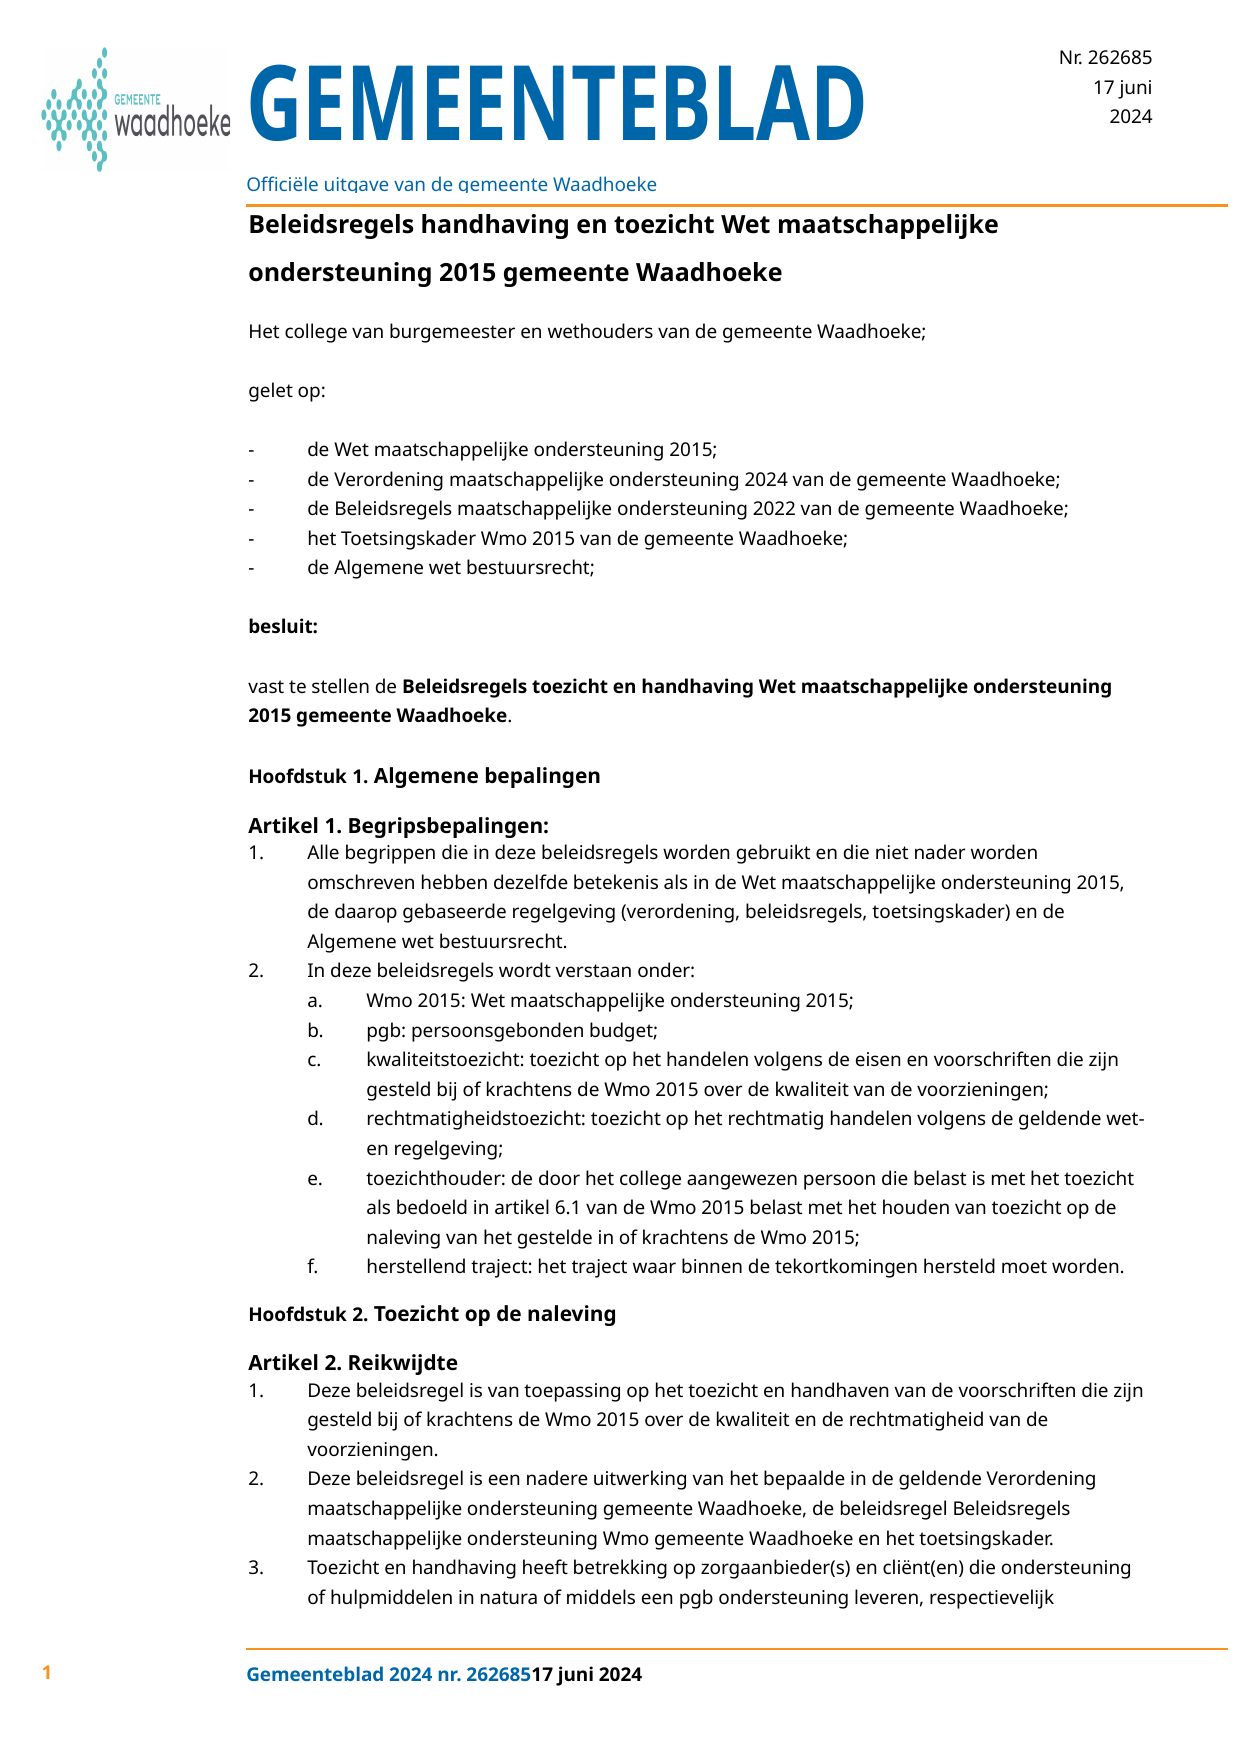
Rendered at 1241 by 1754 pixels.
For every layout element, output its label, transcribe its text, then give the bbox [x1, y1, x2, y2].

list Wmo 2015: Wet maatschappelijke ondersteuning 2015; [307, 987, 1152, 1013]
text vast te stellen de Beleidsregels toezicht en handhaving Wet maatschappelijke ondersteuning 2015 gemeente Waadhoeke. [248, 673, 1152, 728]
text besluit: [248, 614, 1152, 639]
text Artikel 2. Reikwijdte [248, 1348, 1152, 1377]
list rechtmatigheidstoezicht: toezicht op het rechtmatig handelen volgens de geldende wet- en regelgeving; [307, 1106, 1152, 1161]
text gelet op: [248, 377, 1152, 403]
list In deze beleidsregels wordt verstaan onder: [248, 958, 1152, 983]
list kwaliteitstoezicht: toezicht op het handelen volgens de eisen en voorschriften die zijn gesteld bij of krachtens de Wmo 2015 over de kwaliteit van de voorzieningen; [307, 1046, 1152, 1102]
list Deze beleidsregel is van toepassing op het toezicht en handhaven van de voorschriften die zijn gesteld bij of krachtens de Wmo 2015 over de kwaliteit en de rechtmatigheid van de voorzieningen. [248, 1377, 1152, 1462]
list Alle begrippen die in deze beleidsregels worden gebruikt en die niet nader worden omschreven hebben dezelfde betekenis als in de Wet maatschappelijke ondersteuning 2015, de daarop gebaseerde regelgeving (verordening, beleidsregels, toetsingskader) en de Algemene wet bestuursrecht. [248, 839, 1152, 954]
list Toezicht en handhaving heeft betrekking op zorgaanbieder(s) en cliënt(en) die ondersteuning of hulpmiddelen in natura of middels een pgb ondersteuning leveren, respectievelijk [248, 1554, 1152, 1610]
list herstellend traject: het traject waar binnen de tekortkomingen hersteld moet worden. [307, 1253, 1152, 1279]
list het Toetsingskader Wmo 2015 van de gemeente Waadhoeke; [248, 525, 1152, 551]
list de Verordening maatschappelijke ondersteuning 2024 van de gemeente Waadhoeke; [248, 466, 1152, 492]
list de Wet maatschappelijke ondersteuning 2015; [248, 436, 1152, 462]
text Beleidsregels handhaving en toezicht Wet maatschappelijke ondersteuning 2015 gemeente Waadhoeke [248, 207, 1152, 288]
list Deze beleidsregel is een nadere uitwerking van het bepaalde in de geldende Verordening maatschappelijke ondersteuning gemeente Waadhoeke, de beleidsregel Beleidsregels maatschappelijke ondersteuning Wmo gemeente Waadhoeke en het toetsingskader. [248, 1466, 1152, 1551]
text Hoofdstuk 1. Algemene bepalingen [248, 762, 1152, 790]
list toezichthouder: de door het college aangewezen persoon die belast is met het toezicht als bedoeld in artikel 6.1 van de Wmo 2015 belast met het houden van toezicht op de naleving van het gestelde in of krachtens de Wmo 2015; [307, 1165, 1152, 1250]
text Artikel 1. Begripsbepalingen: [248, 811, 1152, 839]
picture [41, 47, 231, 172]
text Hoofdstuk 2. Toezicht op de naleving [248, 1299, 1152, 1328]
list pgb: persoonsgebonden budget; [307, 1017, 1152, 1043]
list de Beleidsregels maatschappelijke ondersteuning 2022 van de gemeente Waadhoeke; [248, 495, 1152, 521]
list de Algemene wet bestuursrecht; [248, 554, 1152, 580]
text Het college van burgemeester en wethouders van de gemeente Waadhoeke; [248, 318, 1152, 344]
